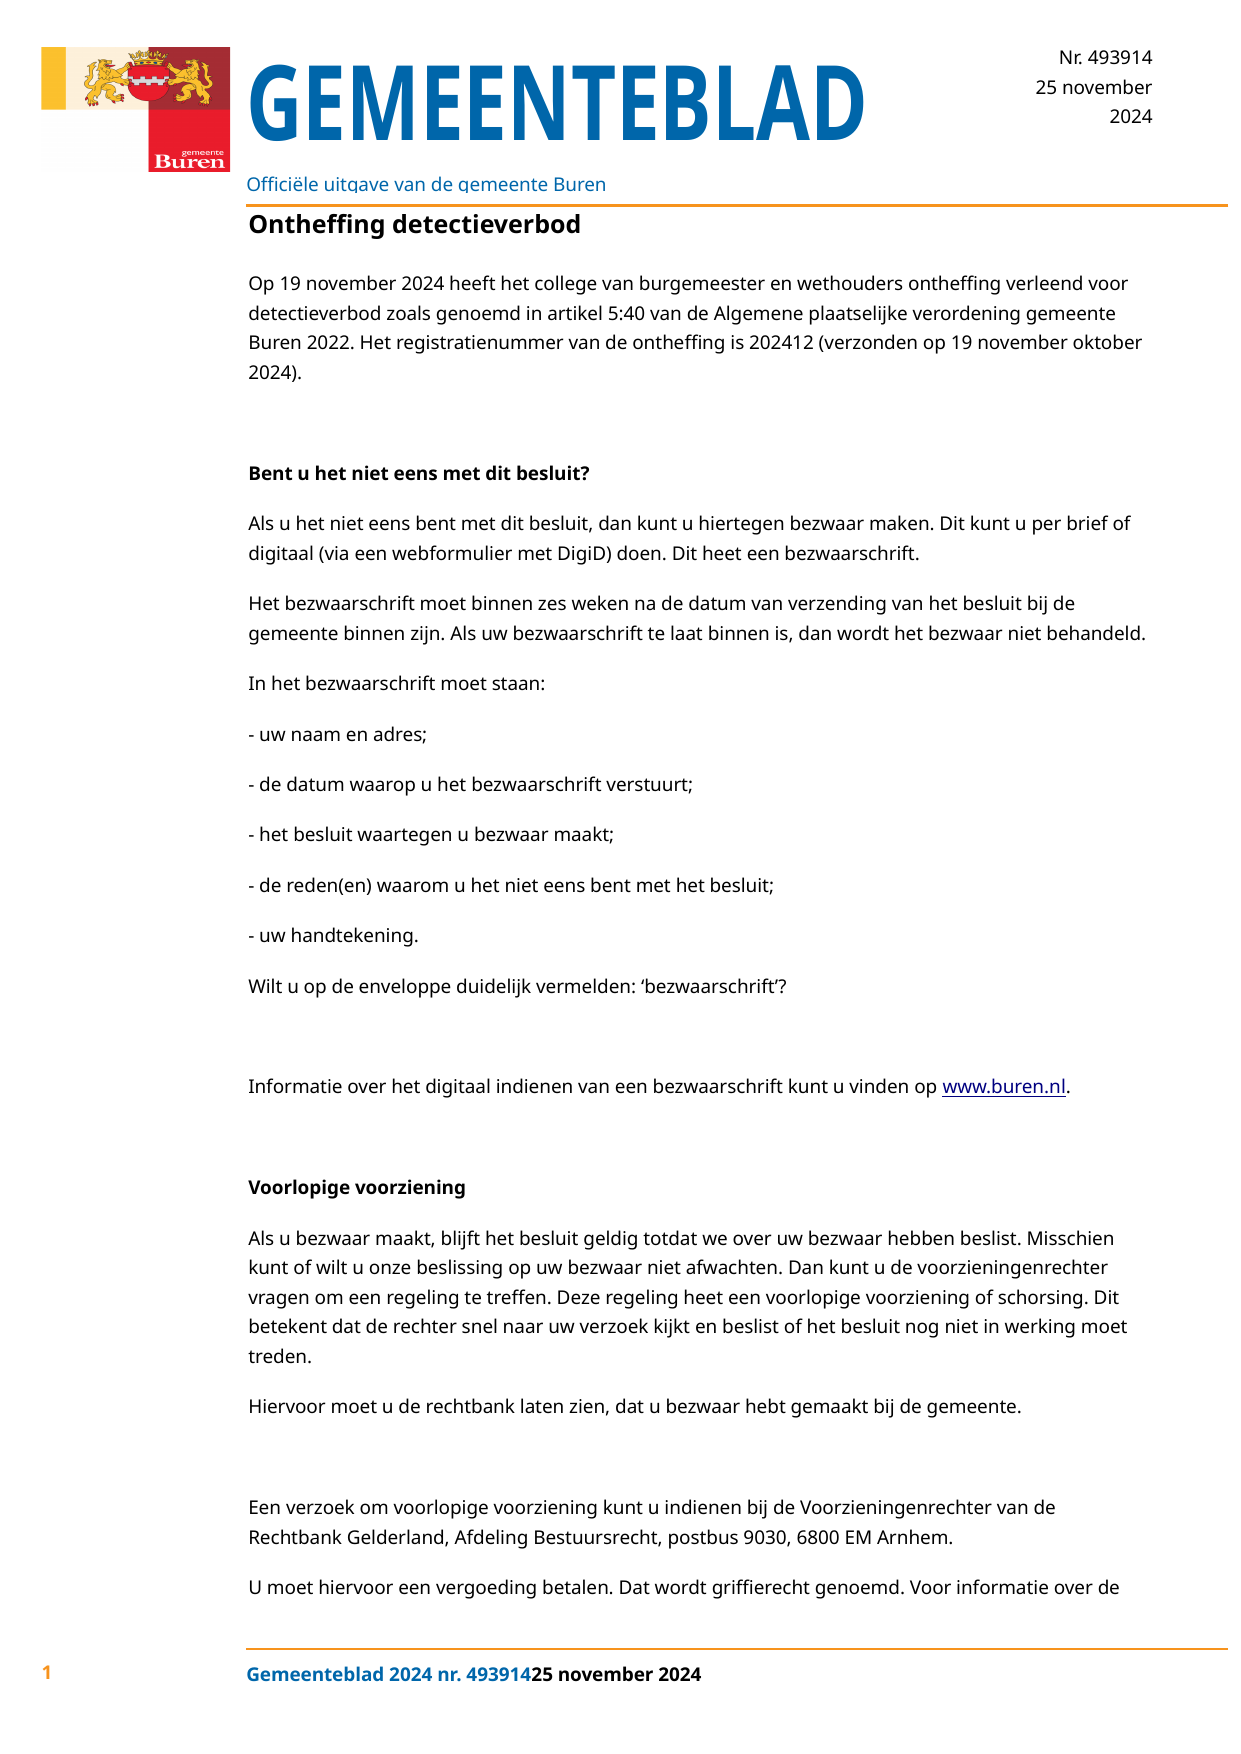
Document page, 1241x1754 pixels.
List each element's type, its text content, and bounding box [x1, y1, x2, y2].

text Ontheffing detectieverbod [248, 207, 1152, 241]
text Informatie over het digitaal indienen van een bezwaarschrift kunt u vinden op www.buren.nl. [248, 1074, 1152, 1099]
text - uw handtekening. [248, 922, 1152, 948]
text Voorlopige voorziening [248, 1174, 1152, 1200]
text In het bezwaarschrift moet staan: [248, 670, 1152, 696]
text Op 19 november 2024 heeft het college van burgemeester en wethouders ontheffing verleend voor detectieverbod zoals genoemd in artikel 5:40 van de Algemene plaatselijke verordening gemeente Buren 2022. Het registratienummer van de ontheffing is 202412 (verzonden op 19 november oktober 2024). [248, 270, 1152, 385]
text - uw naam en adres; [248, 721, 1152, 746]
text Als u het niet eens bent met dit besluit, dan kunt u hiertegen bezwaar maken. Dit kunt u per brief of digitaal (via een webformulier met DigiD) doen. Dit heet een bezwaarschrift. [248, 510, 1152, 566]
text - de datum waarop u het bezwaarschrift verstuurt; [248, 771, 1152, 797]
picture [41, 47, 231, 172]
text Wilt u op de enveloppe duidelijk vermelden: ‘bezwaarschrift’? [248, 973, 1152, 998]
text - de reden(en) waarom u het niet eens bent met het besluit; [248, 872, 1152, 898]
text Bent u het niet eens met dit besluit? [248, 460, 1152, 486]
text Als u bezwaar maakt, blijft het besluit geldig totdat we over uw bezwaar hebben beslist. Misschien kunt of wilt u onze beslissing op uw bezwaar niet afwachten. Dan kunt u de voorzieningenrechter vragen om een regeling te treffen. Deze regeling heet een voorlopige voorziening of schorsing. Dit betekent dat de rechter snel naar uw verzoek kijkt en beslist of het besluit nog niet in werking moet treden. [248, 1225, 1152, 1369]
text U moet hiervoor een vergoeding betalen. Dat wordt griffierecht genoemd. Voor informatie over de [248, 1574, 1152, 1600]
text Hiervoor moet u de rechtbank laten zien, dat u bezwaar hebt gemaakt bij de gemeente. [248, 1394, 1152, 1419]
text Het bezwaarschrift moet binnen zes weken na de datum van verzending van het besluit bij de gemeente binnen zijn. Als uw bezwaarschrift te laat binnen is, dan wordt het bezwaar niet behandeld. [248, 590, 1152, 646]
text Een verzoek om voorlopige voorziening kunt u indienen bij de Voorzieningenrechter van de Rechtbank Gelderland, Afdeling Bestuursrecht, postbus 9030, 6800 EM Arnhem. [248, 1494, 1152, 1550]
text - het besluit waartegen u bezwaar maakt; [248, 822, 1152, 847]
